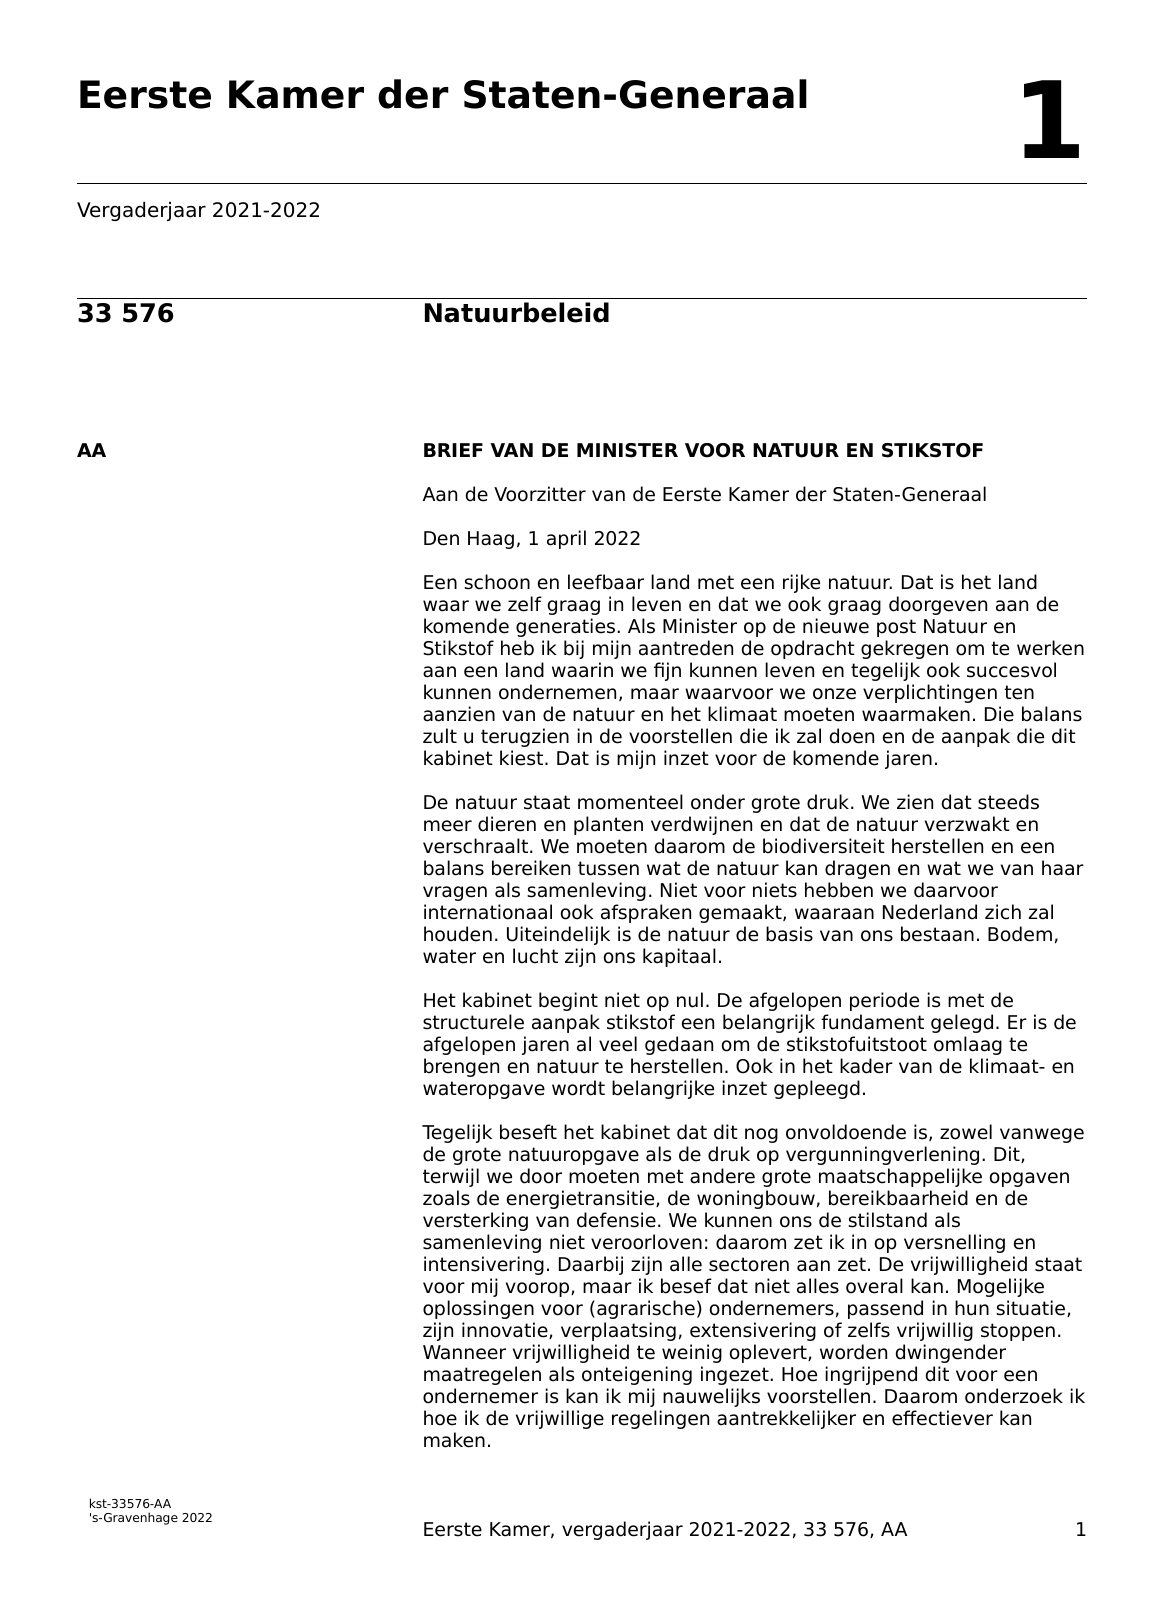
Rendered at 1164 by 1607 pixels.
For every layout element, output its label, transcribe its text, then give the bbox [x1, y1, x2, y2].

text Den Haag, 1 april 2022 [422, 528, 1087, 550]
subtitle 33 576 Natuurbeleid [77, 299, 1087, 329]
text Tegelijk beseft het kabinet dat dit nog onvoldoende is, zowel vanwege de grote natuuropgave als de druk op vergunningverlening. Dit, terwijl we door moeten met andere grote maatschappelijke opgaven zoals de energietransitie, de woningbouw, bereikbaarheid en de versterking van defensie. We kunnen ons de stilstand als samenleving niet veroorloven: daarom zet ik in op versnelling en intensivering. Daarbij zijn alle sectoren aan zet. De vrijwilligheid staat voor mij voorop, maar ik besef dat niet alles overal kan. Mogelijke oplossingen voor (agrarische) ondernemers, passend in hun situatie, zijn innovatie, verplaatsing, extensivering of zelfs vrijwillig stoppen. Wanneer vrijwilligheid te weinig oplevert, worden dwingender maatregelen als onteigening ingezet. Hoe ingrijpend dit voor een ondernemer is kan ik mij nauwelijks voorstellen. Daarom onderzoek ik hoe ik de vrijwillige regelingen aantrekkelijker en effectiever kan maken. [422, 1122, 1087, 1452]
table_header Eerste Kamer der Staten-Generaal [77, 59, 886, 183]
table_header 1 [886, 59, 1087, 183]
subtitle AA BRIEF VAN DE MINISTER VOOR NATUUR EN STIKSTOF [77, 440, 1087, 462]
text 's-Gravenhage 2022 [88, 1511, 323, 1525]
text kst-33576-AA [88, 1497, 323, 1511]
table_cell Vergaderjaar 2021-2022 [77, 184, 1087, 298]
text Een schoon en leefbaar land met een rijke natuur. Dat is het land waar we zelf graag in leven en dat we ook graag doorgeven aan de komende generaties. Als Minister op de nieuwe post Natuur en Stikstof heb ik bij mijn aantreden de opdracht gekregen om te werken aan een land waarin we fijn kunnen leven en tegelijk ook succesvol kunnen ondernemen, maar waarvoor we onze verplichtingen ten aanzien van de natuur en het klimaat moeten waarmaken. Die balans zult u terugzien in de voorstellen die ik zal doen en de aanpak die dit kabinet kiest. Dat is mijn inzet voor de komende jaren. [422, 572, 1087, 770]
text Aan de Voorzitter van de Eerste Kamer der Staten-Generaal [422, 484, 1087, 506]
text Het kabinet begint niet op nul. De afgelopen periode is met de structurele aanpak stikstof een belangrijk fundament gelegd. Er is de afgelopen jaren al veel gedaan om de stikstofuitstoot omlaag te brengen en natuur te herstellen. Ook in het kader van de klimaat- en wateropgave wordt belangrijke inzet gepleegd. [422, 990, 1087, 1100]
text De natuur staat momenteel onder grote druk. We zien dat steeds meer dieren en planten verdwijnen en dat de natuur verzwakt en verschraalt. We moeten daarom de biodiversiteit herstellen en een balans bereiken tussen wat de natuur kan dragen en wat we van haar vragen als samenleving. Niet voor niets hebben we daarvoor internationaal ook afspraken gemaakt, waaraan Nederland zich zal houden. Uiteindelijk is de natuur de basis van ons bestaan. Bodem, water en lucht zijn ons kapitaal. [422, 792, 1087, 968]
